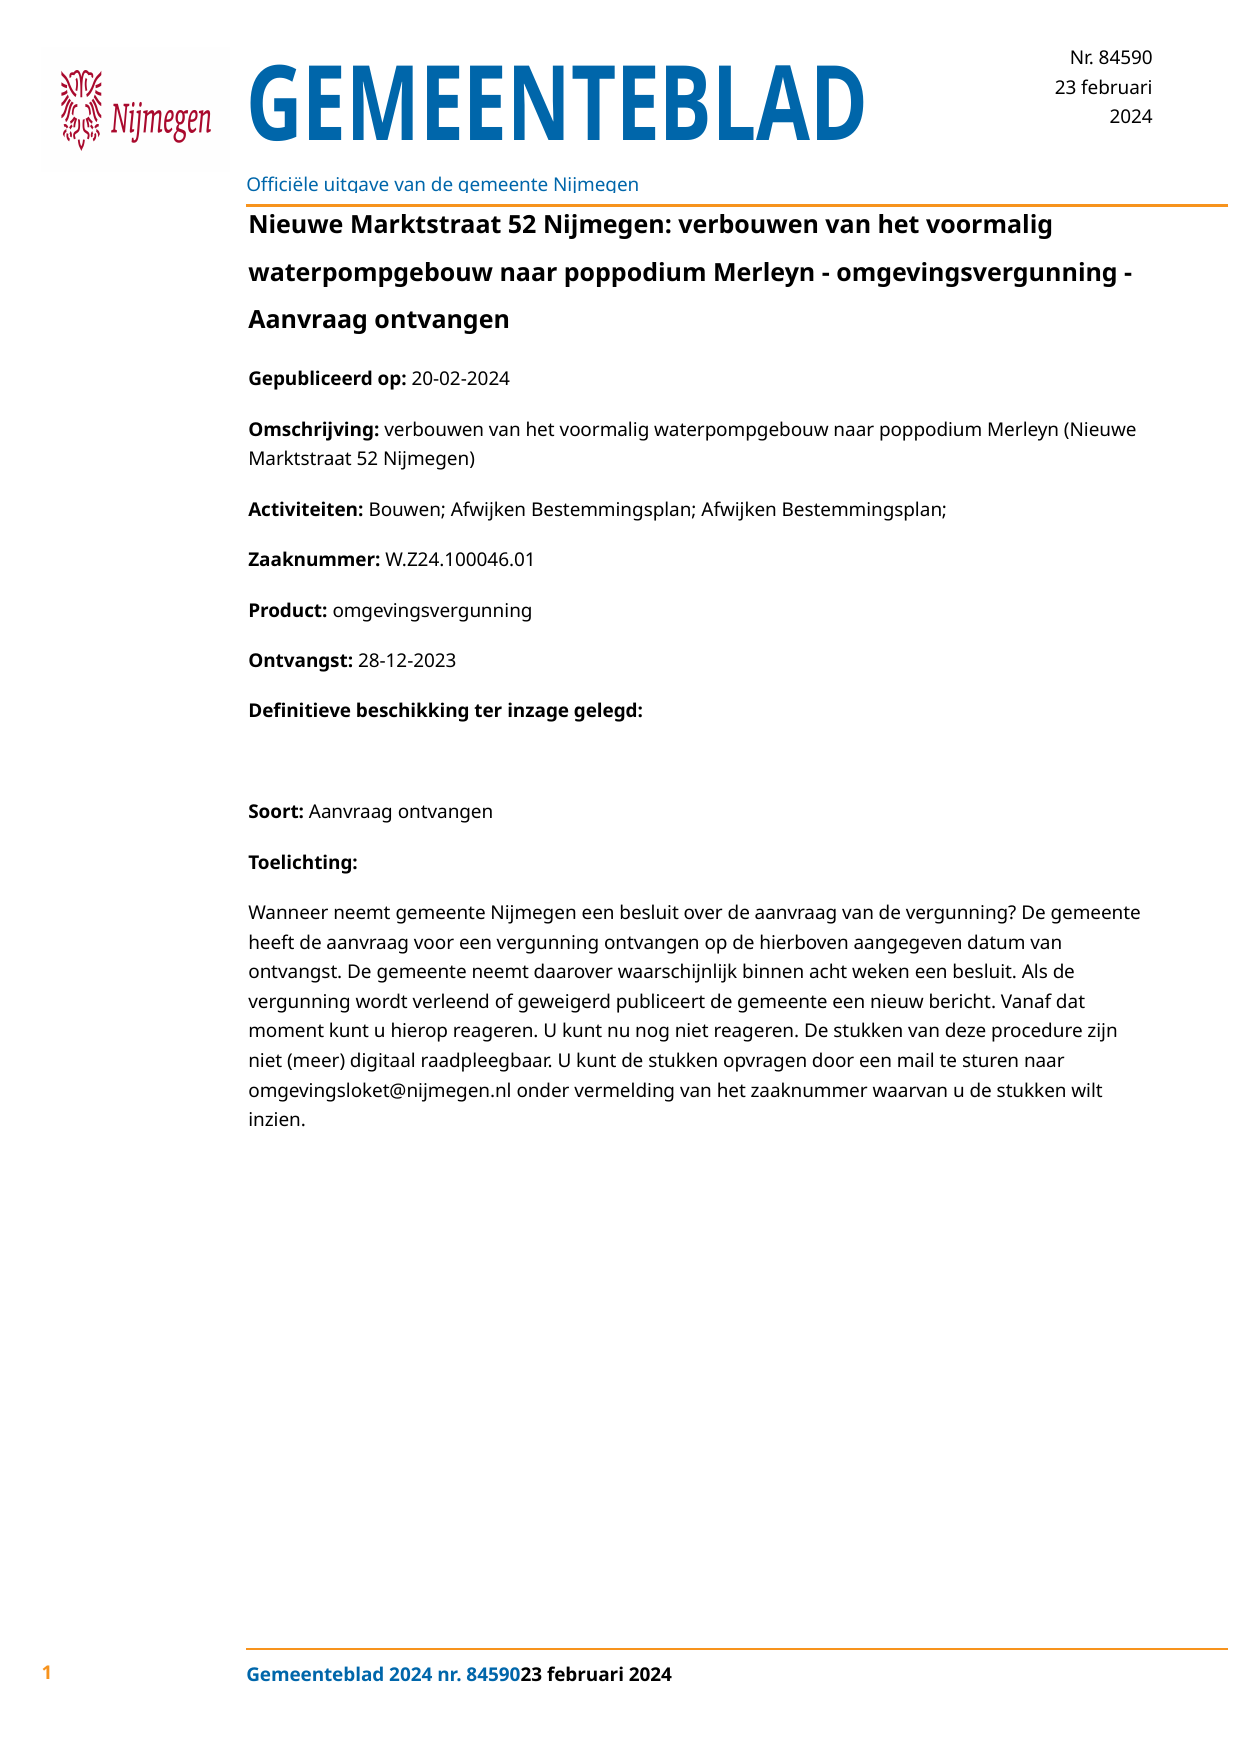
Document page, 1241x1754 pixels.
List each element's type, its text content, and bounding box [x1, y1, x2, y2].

text Product: omgevingsvergunning [248, 597, 1152, 622]
text Definitieve beschikking ter inzage gelegd: [248, 698, 1152, 723]
text Nieuwe Marktstraat 52 Nijmegen: verbouwen van het voormalig waterpompgebouw naar poppodium Merleyn - omgevingsvergunning - Aanvraag ontvangen [248, 207, 1152, 336]
text Activiteiten: Bouwen; Afwijken Bestemmingsplan; Afwijken Bestemmingsplan; [248, 496, 1152, 522]
text Ontvangst: 28-12-2023 [248, 647, 1152, 673]
picture [41, 47, 231, 172]
text Soort: Aanvraag ontvangen [248, 798, 1152, 824]
text Wanneer neemt gemeente Nijmegen een besluit over de aanvraag van de vergunning? De gemeente heeft de aanvraag voor een vergunning ontvangen op de hierboven aangegeven datum van ontvangst. De gemeente neemt daarover waarschijnlijk binnen acht weken een besluit. Als de vergunning wordt verleend of geweigerd publiceert de gemeente een nieuw bericht. Vanaf dat moment kunt u hierop reageren. U kunt nu nog niet reageren. De stukken van deze procedure zijn niet (meer) digitaal raadpleegbaar. U kunt de stukken opvragen door een mail te sturen naar omgevingsloket@nijmegen.nl onder vermelding van het zaaknummer waarvan u de stukken wilt inzien. [248, 899, 1152, 1132]
text Toelichting: [248, 849, 1152, 874]
text Zaaknummer: W.Z24.100046.01 [248, 546, 1152, 572]
text Omschrijving: verbouwen van het voormalig waterpompgebouw naar poppodium Merleyn (Nieuwe Marktstraat 52 Nijmegen) [248, 416, 1152, 471]
text Gepubliceerd op: 20-02-2024 [248, 366, 1152, 391]
